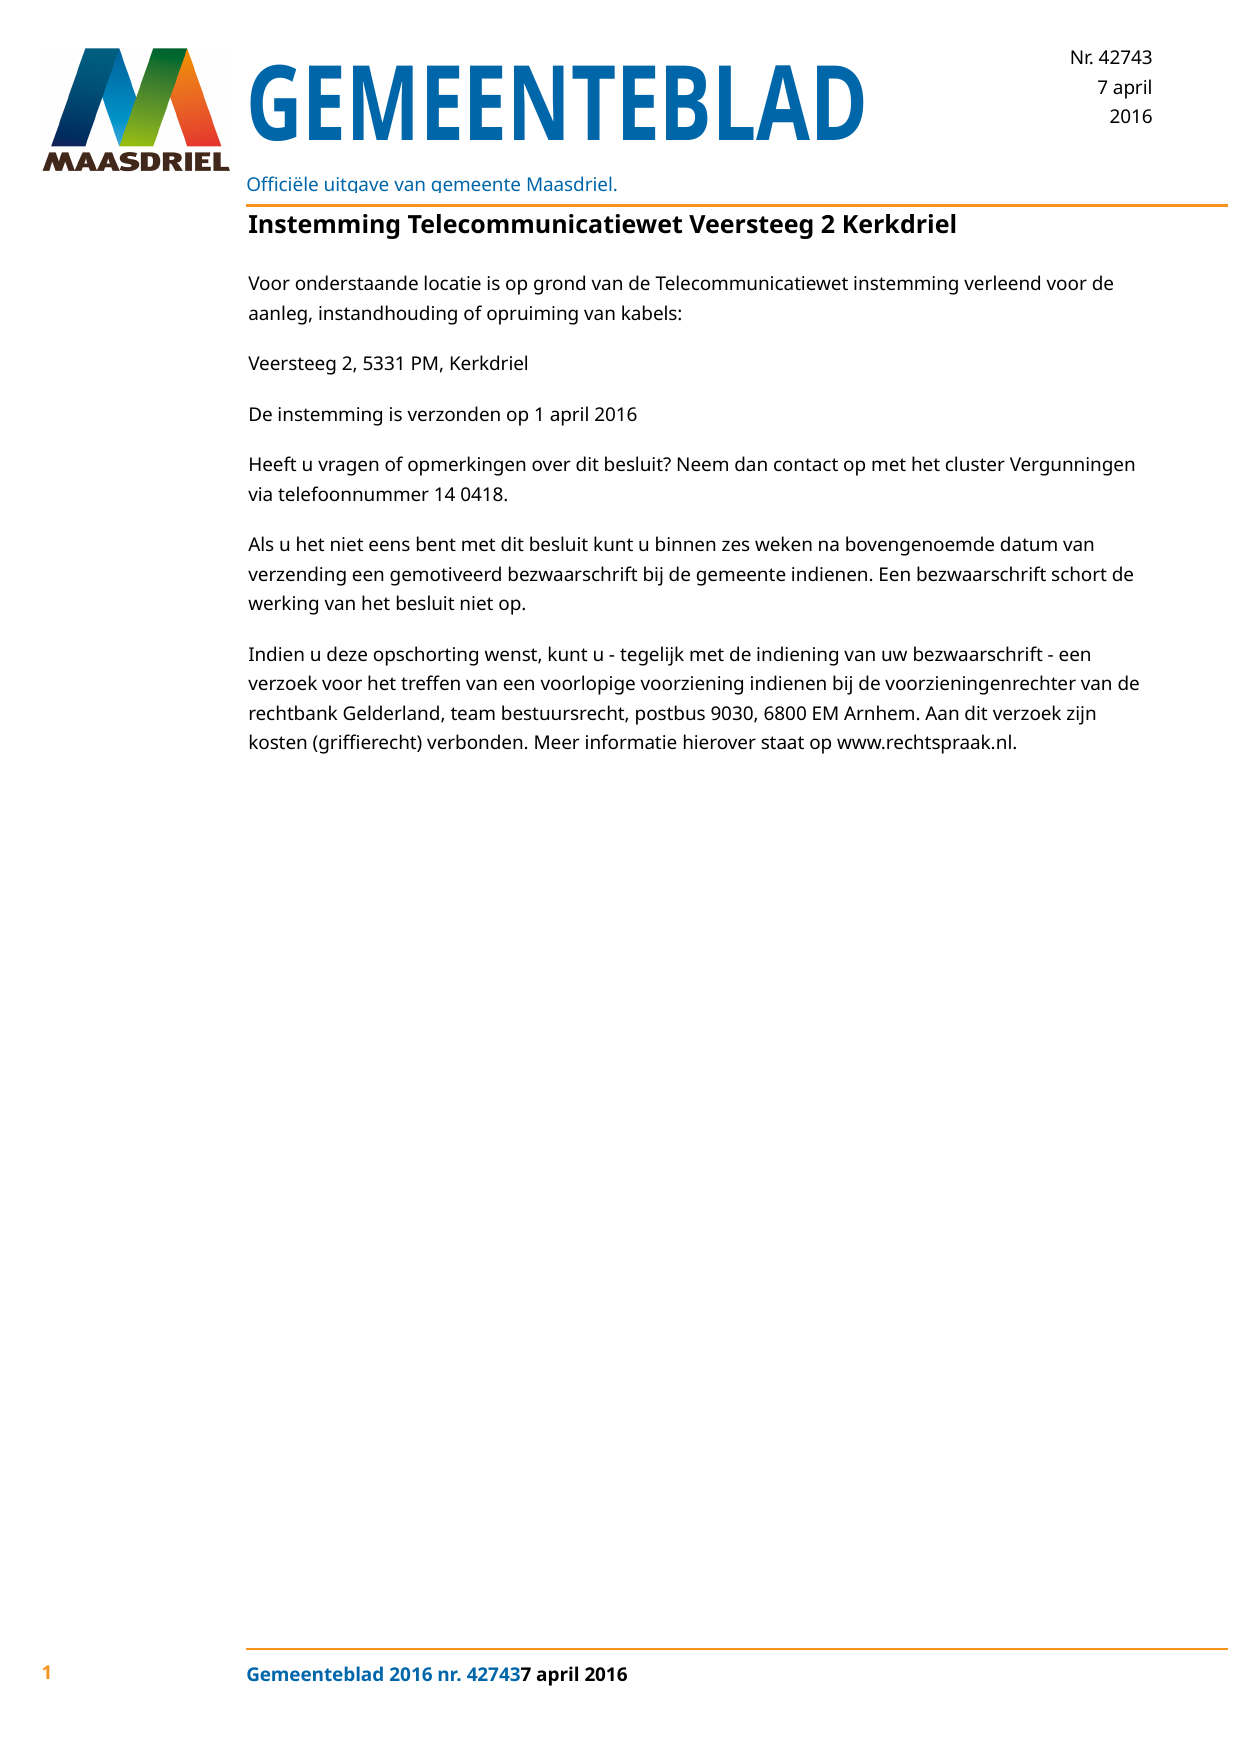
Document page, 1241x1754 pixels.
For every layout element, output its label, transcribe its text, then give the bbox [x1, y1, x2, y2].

text Veersteeg 2, 5331 PM, Kerkdriel [248, 350, 1152, 376]
picture [41, 47, 231, 172]
text Heeft u vragen of opmerkingen over dit besluit? Neem dan contact op met het cluster Vergunningen via telefoonnummer 14 0418. [248, 451, 1152, 506]
text Voor onderstaande locatie is op grond van de Telecommunicatiewet instemming verleend voor de aanleg, instandhouding of opruiming van kabels: [248, 270, 1152, 326]
text Indien u deze opschorting wenst, kunt u - tegelijk met de indiening van uw bezwaarschrift - een verzoek voor het treffen van een voorlopige voorziening indienen bij de voorzieningenrechter van de rechtbank Gelderland, team bestuursrecht, postbus 9030, 6800 EM Arnhem. Aan dit verzoek zijn kosten (griffierecht) verbonden. Meer informatie hierover staat op www.rechtspraak.nl. [248, 641, 1152, 755]
text De instemming is verzonden op 1 april 2016 [248, 401, 1152, 426]
text Als u het niet eens bent met dit besluit kunt u binnen zes weken na bovengenoemde datum van verzending een gemotiveerd bezwaarschrift bij de gemeente indienen. Een bezwaarschrift schort de werking van het besluit niet op. [248, 531, 1152, 616]
text Instemming Telecommunicatiewet Veersteeg 2 Kerkdriel [248, 207, 1152, 241]
